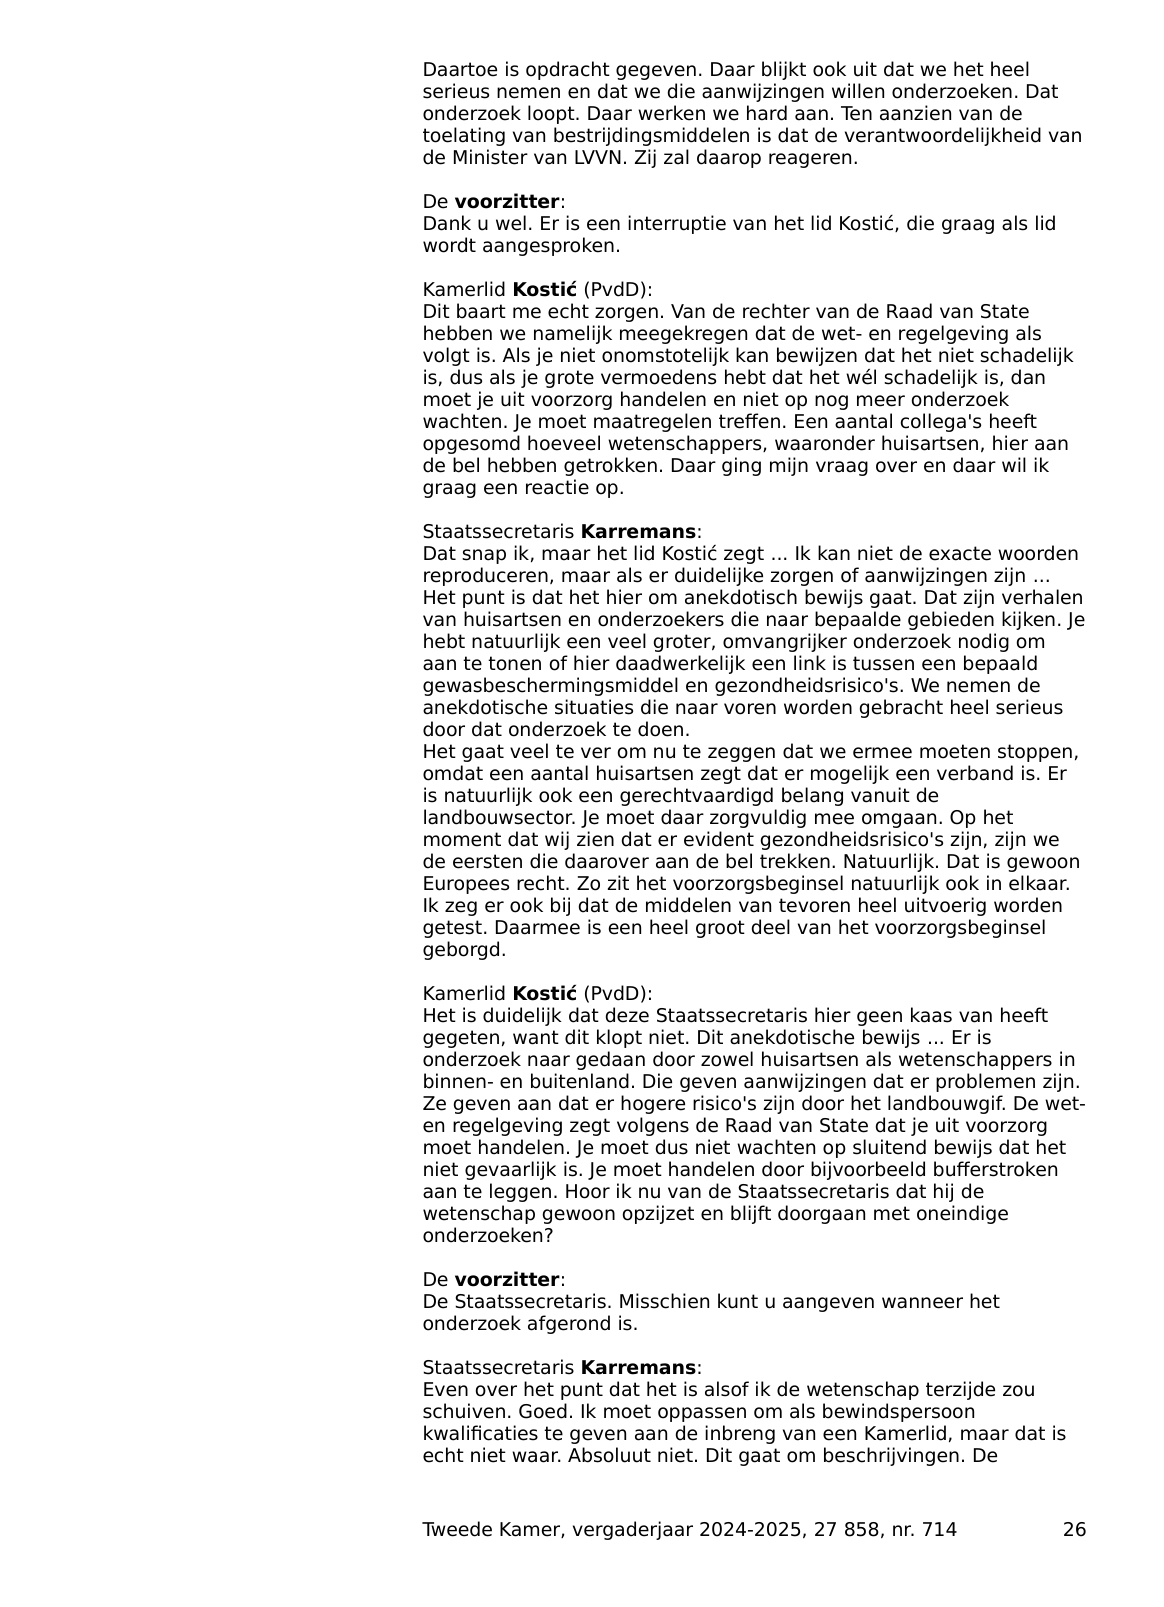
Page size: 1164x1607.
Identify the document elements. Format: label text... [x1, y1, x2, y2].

text Daartoe is opdracht gegeven. Daar blijkt ook uit dat we het heel serieus nemen en dat we die aanwijzingen willen onderzoeken. Dat onderzoek loopt. Daar werken we hard aan. Ten aanzien van de toelating van bestrijdingsmiddelen is dat de verantwoordelijkheid van de Minister van LVVN. Zij zal daarop reageren. [422, 59, 1087, 169]
text Staatssecretaris Karremans: [422, 521, 1087, 543]
text Dit baart me echt zorgen. Van de rechter van de Raad van State hebben we namelijk meegekregen dat de wet- en regelgeving als volgt is. Als je niet onomstotelijk kan bewijzen dat het niet schadelijk is, dus als je grote vermoedens hebt dat het wél schadelijk is, dan moet je uit voorzorg handelen en niet op nog meer onderzoek wachten. Je moet maatregelen treffen. Een aantal collega's heeft opgesomd hoeveel wetenschappers, waaronder huisartsen, hier aan de bel hebben getrokken. Daar ging mijn vraag over en daar wil ik graag een reactie op. [422, 301, 1087, 499]
text De voorzitter: [422, 191, 1087, 213]
text Staatssecretaris Karremans: [422, 1357, 1087, 1379]
text Dank u wel. Er is een interruptie van het lid Kostić, die graag als lid wordt aangesproken. [422, 213, 1087, 257]
text Het gaat veel te ver om nu te zeggen dat we ermee moeten stoppen, omdat een aantal huisartsen zegt dat er mogelijk een verband is. Er is natuurlijk ook een gerechtvaardigd belang vanuit de landbouwsector. Je moet daar zorgvuldig mee omgaan. Op het moment dat wij zien dat er evident gezondheidsrisico's zijn, zijn we de eersten die daarover aan de bel trekken. Natuurlijk. Dat is gewoon Europees recht. Zo zit het voorzorgsbeginsel natuurlijk ook in elkaar. Ik zeg er ook bij dat de middelen van tevoren heel uitvoerig worden getest. Daarmee is een heel groot deel van het voorzorgsbeginsel geborgd. [422, 741, 1087, 961]
text Het is duidelijk dat deze Staatssecretaris hier geen kaas van heeft gegeten, want dit klopt niet. Dit anekdotische bewijs ... Er is onderzoek naar gedaan door zowel huisartsen als wetenschappers in binnen- en buitenland. Die geven aanwijzingen dat er problemen zijn. Ze geven aan dat er hogere risico's zijn door het landbouwgif. De wet- en regelgeving zegt volgens de Raad van State dat je uit voorzorg moet handelen. Je moet dus niet wachten op sluitend bewijs dat het niet gevaarlijk is. Je moet handelen door bijvoorbeeld bufferstroken aan te leggen. Hoor ik nu van de Staatssecretaris dat hij de wetenschap gewoon opzijzet en blijft doorgaan met oneindige onderzoeken? [422, 1005, 1087, 1247]
text Kamerlid Kostić (PvdD): [422, 279, 1087, 301]
text Even over het punt dat het is alsof ik de wetenschap terzijde zou schuiven. Goed. Ik moet oppassen om als bewindspersoon kwalificaties te geven aan de inbreng van een Kamerlid, maar dat is echt niet waar. Absoluut niet. Dit gaat om beschrijvingen. De [422, 1379, 1087, 1467]
text De Staatssecretaris. Misschien kunt u aangeven wanneer het onderzoek afgerond is. [422, 1291, 1087, 1335]
text Dat snap ik, maar het lid Kostić zegt ... Ik kan niet de exacte woorden reproduceren, maar als er duidelijke zorgen of aanwijzingen zijn ... Het punt is dat het hier om anekdotisch bewijs gaat. Dat zijn verhalen van huisartsen en onderzoekers die naar bepaalde gebieden kijken. Je hebt natuurlijk een veel groter, omvangrijker onderzoek nodig om aan te tonen of hier daadwerkelijk een link is tussen een bepaald gewasbeschermingsmiddel en gezondheidsrisico's. We nemen de anekdotische situaties die naar voren worden gebracht heel serieus door dat onderzoek te doen. [422, 543, 1087, 741]
text De voorzitter: [422, 1269, 1087, 1291]
text Kamerlid Kostić (PvdD): [422, 983, 1087, 1005]
